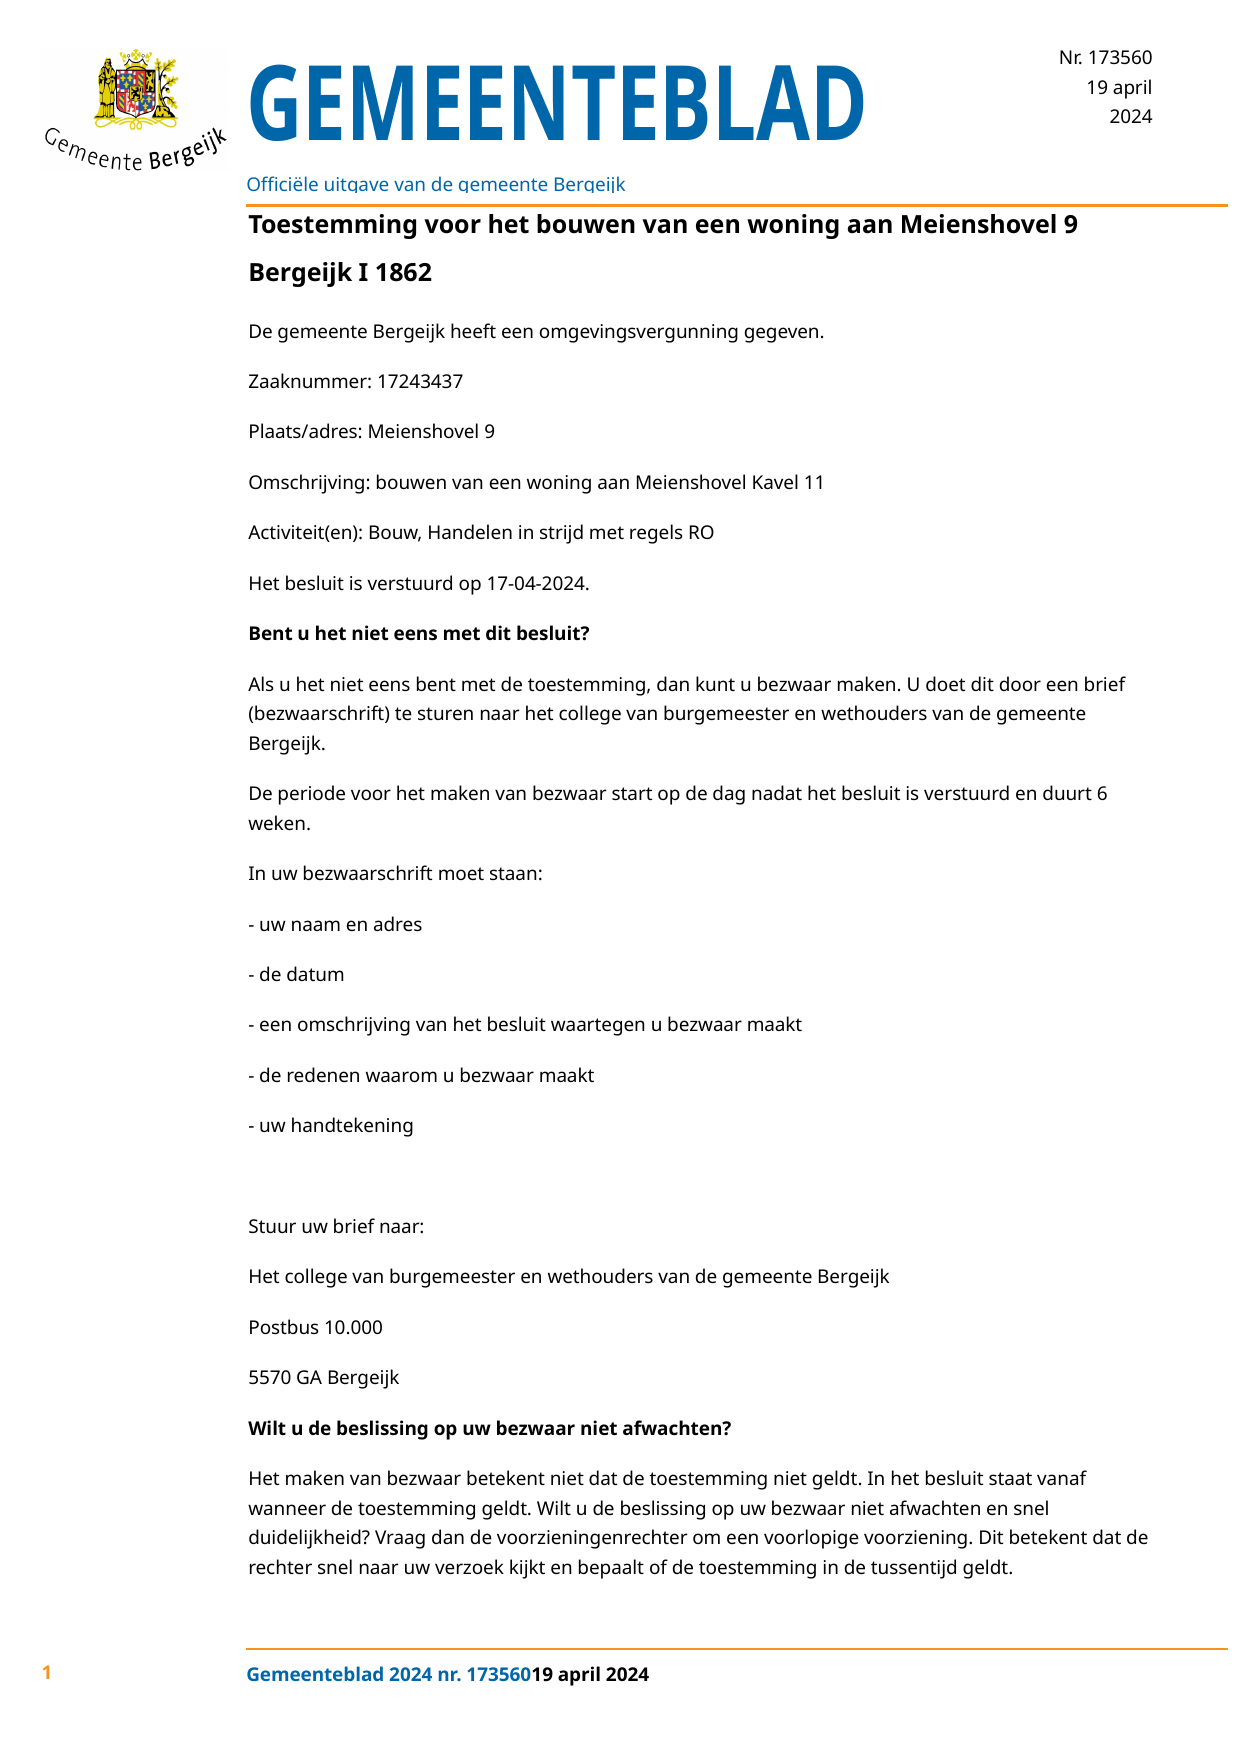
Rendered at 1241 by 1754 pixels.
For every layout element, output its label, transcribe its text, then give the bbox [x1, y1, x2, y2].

text Het maken van bezwaar betekent niet dat de toestemming niet geldt. In het besluit staat vanaf wanneer de toestemming geldt. Wilt u de beslissing op uw bezwaar niet afwachten en snel duidelijkheid? Vraag dan de voorzieningenrechter om een voorlopige voorziening. Dit betekent dat de rechter snel naar uw verzoek kijkt en bepaalt of de toestemming in de tussentijd geldt. [248, 1465, 1152, 1580]
text Als u het niet eens bent met de toestemming, dan kunt u bezwaar maken. U doet dit door een brief (bezwaarschrift) te sturen naar het college van burgemeester en wethouders van de gemeente Bergeijk. [248, 671, 1152, 756]
text - de redenen waarom u bezwaar maakt [248, 1062, 1152, 1088]
text Het besluit is verstuurd op 17-04-2024. [248, 570, 1152, 596]
text Toestemming voor het bouwen van een woning aan Meienshovel 9 Bergeijk I 1862 [248, 207, 1152, 288]
text - de datum [248, 961, 1152, 987]
text 5570 GA Bergeijk [248, 1364, 1152, 1390]
text - uw naam en adres [248, 911, 1152, 937]
text Het college van burgemeester en wethouders van de gemeente Bergeijk [248, 1264, 1152, 1289]
picture [41, 47, 231, 172]
text De gemeente Bergeijk heeft een omgevingsvergunning gegeven. [248, 318, 1152, 344]
text Plaats/adres: Meienshovel 9 [248, 419, 1152, 444]
text Zaaknummer: 17243437 [248, 368, 1152, 394]
text In uw bezwaarschrift moet staan: [248, 860, 1152, 886]
text Postbus 10.000 [248, 1314, 1152, 1340]
text Activiteit(en): Bouw, Handelen in strijd met regels RO [248, 519, 1152, 545]
text De periode voor het maken van bezwaar start op de dag nadat het besluit is verstuurd en duurt 6 weken. [248, 780, 1152, 836]
text - een omschrijving van het besluit waartegen u bezwaar maakt [248, 1012, 1152, 1037]
text - uw handtekening [248, 1112, 1152, 1138]
text Omschrijving: bouwen van een woning aan Meienshovel Kavel 11 [248, 469, 1152, 495]
text Bent u het niet eens met dit besluit? [248, 620, 1152, 646]
text Stuur uw brief naar: [248, 1213, 1152, 1239]
text Wilt u de beslissing op uw bezwaar niet afwachten? [248, 1415, 1152, 1441]
